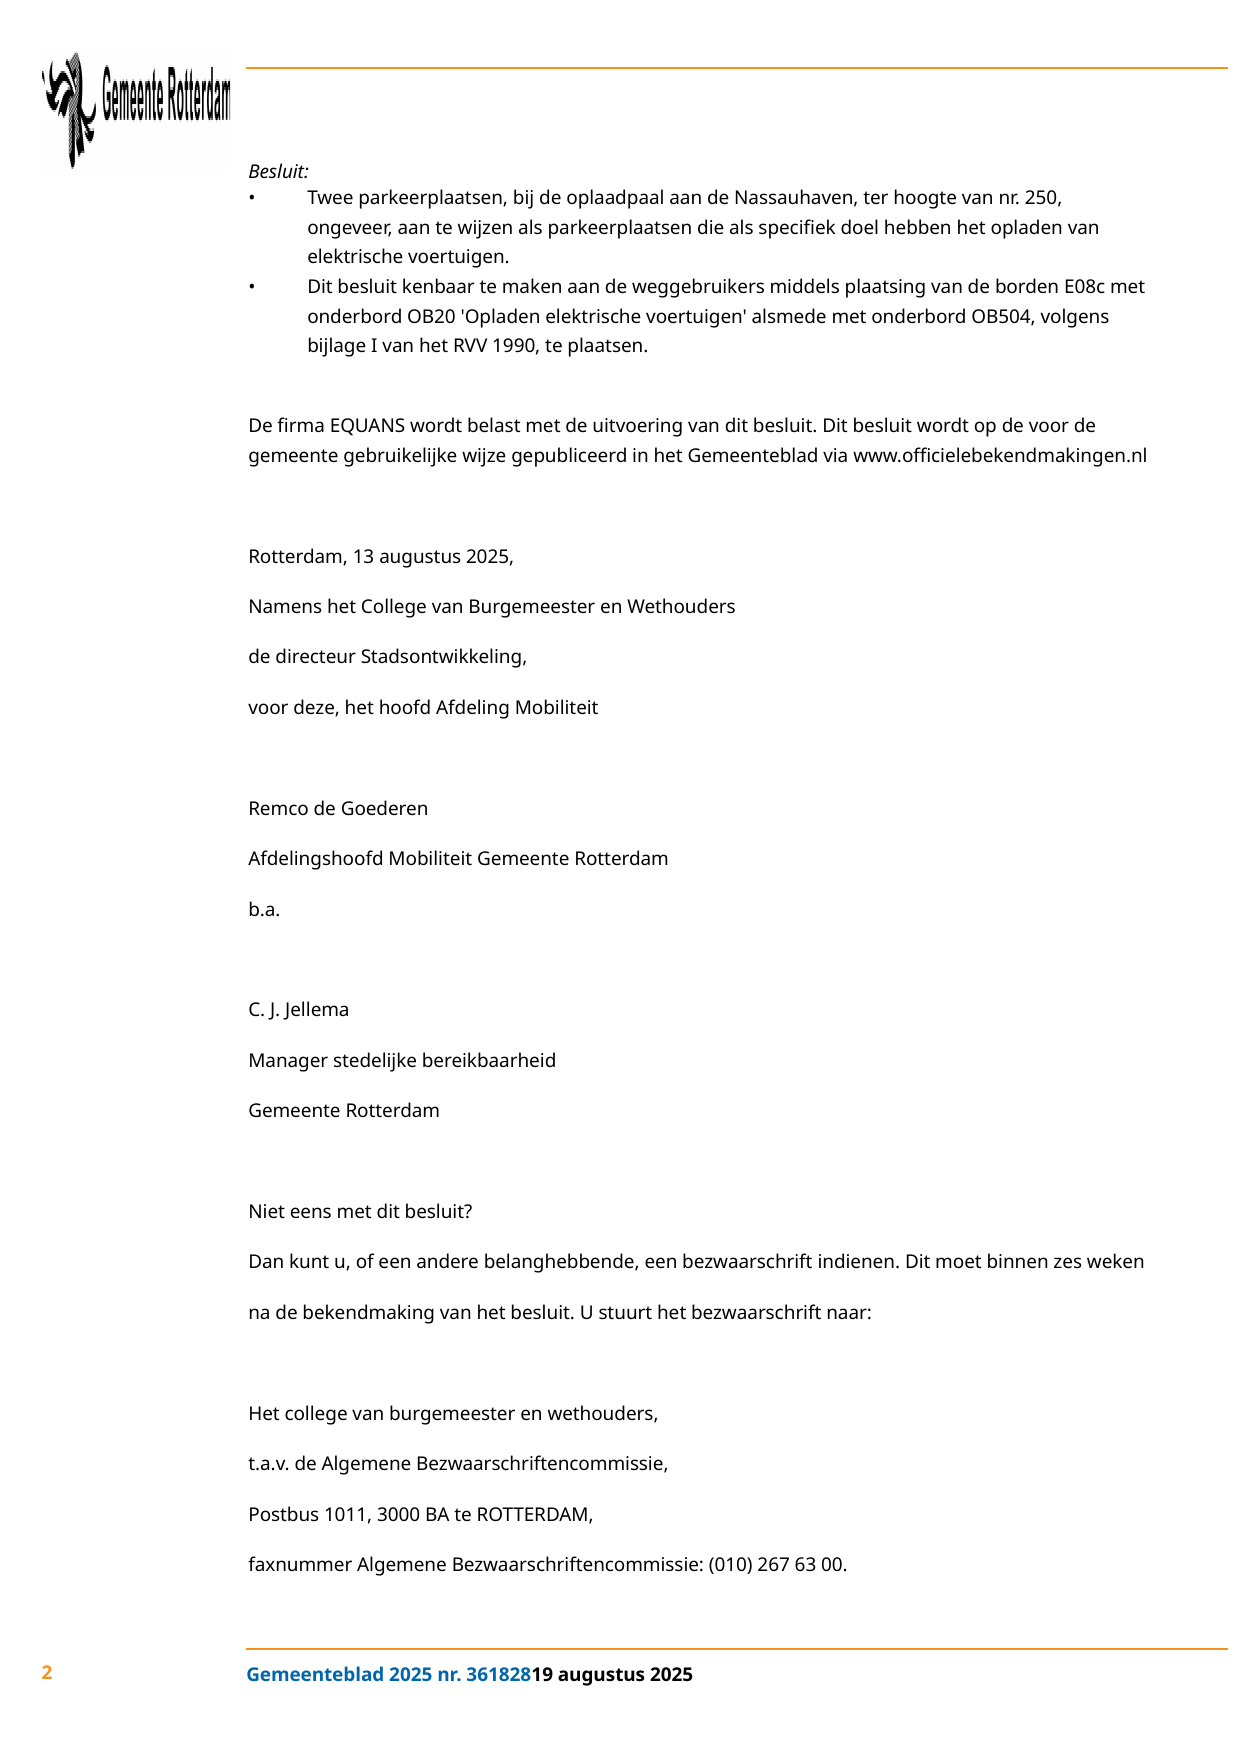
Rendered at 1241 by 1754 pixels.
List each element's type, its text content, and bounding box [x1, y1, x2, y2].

text Namens het College van Burgemeester en Wethouders [248, 593, 1152, 619]
text Gemeente Rotterdam [248, 1097, 1152, 1123]
text Dan kunt u, of een andere belanghebbende, een bezwaarschrift indienen. Dit moet binnen zes weken [248, 1249, 1152, 1274]
text faxnummer Algemene Bezwaarschriftencommissie: (010) 267 63 00. [248, 1551, 1152, 1577]
text Manager stedelijke bereikbaarheid [248, 1047, 1152, 1073]
list Twee parkeerplaatsen, bij de oplaadpaal aan de Nassauhaven, ter hoogte van nr. 250, ongeveer, aan te wijzen als parkeerplaatsen die als specifiek doel hebben het opladen van elektrische voertuigen. [248, 184, 1152, 269]
text Remco de Goederen [248, 795, 1152, 821]
text Het college van burgemeester en wethouders, [248, 1400, 1152, 1426]
text voor deze, het hoofd Afdeling Mobiliteit [248, 694, 1152, 720]
text C. J. Jellema [248, 997, 1152, 1022]
text Afdelingshoofd Mobiliteit Gemeente Rotterdam [248, 845, 1152, 871]
text Rotterdam, 13 augustus 2025, [248, 543, 1152, 568]
text na de bekendmaking van het besluit. U stuurt het bezwaarschrift naar: [248, 1299, 1152, 1325]
text De firma EQUANS wordt belast met de uitvoering van dit besluit. Dit besluit wordt op de voor de gemeente gebruikelijke wijze gepubliceerd in het Gemeenteblad via www.officielebekendmakingen.nl [248, 412, 1152, 468]
text Besluit: [248, 159, 1152, 184]
text de directeur Stadsontwikkeling, [248, 644, 1152, 669]
list Dit besluit kenbaar te maken aan de weggebruikers middels plaatsing van de borden E08c met onderbord OB20 'Opladen elektrische voertuigen' alsmede met onderbord OB504, volgens bijlage I van het RVV 1990, te plaatsen. [248, 273, 1152, 358]
text t.a.v. de Algemene Bezwaarschriftencommissie, [248, 1450, 1152, 1476]
text b.a. [248, 896, 1152, 921]
text Postbus 1011, 3000 BA te ROTTERDAM, [248, 1501, 1152, 1526]
text Niet eens met dit besluit? [248, 1198, 1152, 1224]
picture [41, 47, 231, 172]
